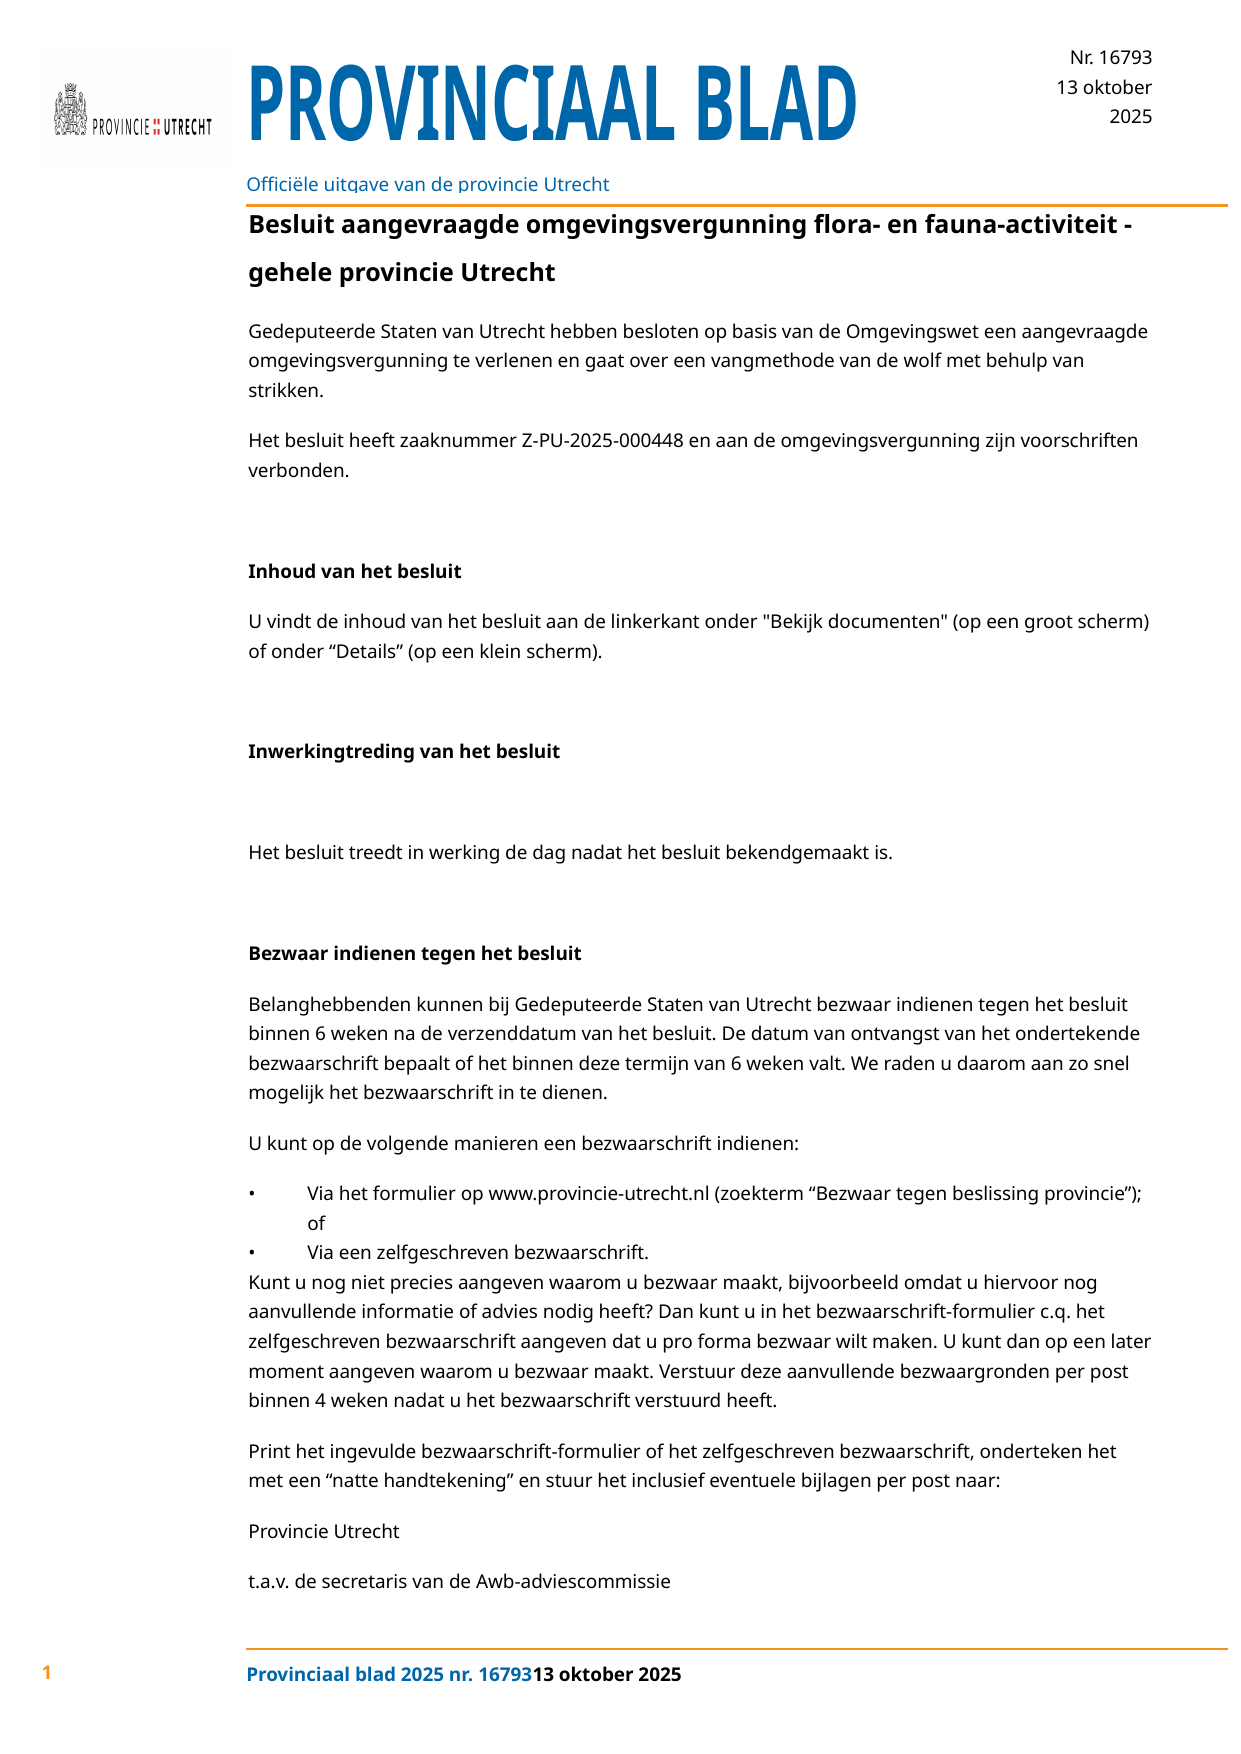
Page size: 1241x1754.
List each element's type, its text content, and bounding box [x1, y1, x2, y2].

list Via het formulier op www.provincie-utrecht.nl (zoekterm “Bezwaar tegen beslissing provincie”); of [248, 1180, 1152, 1236]
text Het besluit treedt in werking de dag nadat het besluit bekendgemaakt is. [248, 839, 1152, 865]
text Het besluit heeft zaaknummer Z-PU-2025-000448 en aan de omgevingsvergunning zijn voorschriften verbonden. [248, 427, 1152, 483]
text Print het ingevulde bezwaarschrift-formulier of het zelfgeschreven bezwaarschrift, onderteken het met een “natte handtekening” en stuur het inclusief eventuele bijlagen per post naar: [248, 1438, 1152, 1493]
text U vindt de inhoud van het besluit aan de linkerkant onder "Bekijk documenten" (op een groot scherm) of onder “Details” (op een klein scherm). [248, 608, 1152, 664]
text Belanghebbenden kunnen bij Gedeputeerde Staten van Utrecht bezwaar indienen tegen het besluit binnen 6 weken na de verzenddatum van het besluit. De datum van ontvangst van het ondertekende bezwaarschrift bepaalt of het binnen deze termijn van 6 weken valt. We raden u daarom aan zo snel mogelijk het bezwaarschrift in te dienen. [248, 991, 1152, 1105]
list Via een zelfgeschreven bezwaarschrift. [248, 1239, 1152, 1265]
text Provincie Utrecht [248, 1518, 1152, 1544]
text t.a.v. de secretaris van de Awb-adviescommissie [248, 1568, 1152, 1594]
text Inwerkingtreding van het besluit [248, 739, 1152, 764]
text Besluit aangevraagde omgevingsvergunning flora- en fauna-activiteit - gehele provincie Utrecht [248, 207, 1152, 288]
text Bezwaar indienen tegen het besluit [248, 940, 1152, 966]
text Gedeputeerde Staten van Utrecht hebben besloten op basis van de Omgevingswet een aangevraagde omgevingsvergunning te verlenen en gaat over een vangmethode van de wolf met behulp van strikken. [248, 318, 1152, 403]
text Kunt u nog niet precies aangeven waarom u bezwaar maakt, bijvoorbeeld omdat u hiervoor nog aanvullende informatie of advies nodig heeft? Dan kunt u in het bezwaarschrift-formulier c.q. het zelfgeschreven bezwaarschrift aangeven dat u pro forma bezwaar wilt maken. U kunt dan op een later moment aangeven waarom u bezwaar maakt. Verstuur deze aanvullende bezwaargronden per post binnen 4 weken nadat u het bezwaarschrift verstuurd heeft. [248, 1269, 1152, 1413]
text Inhoud van het besluit [248, 558, 1152, 584]
text U kunt op de volgende manieren een bezwaarschrift indienen: [248, 1130, 1152, 1156]
picture [41, 47, 231, 172]
